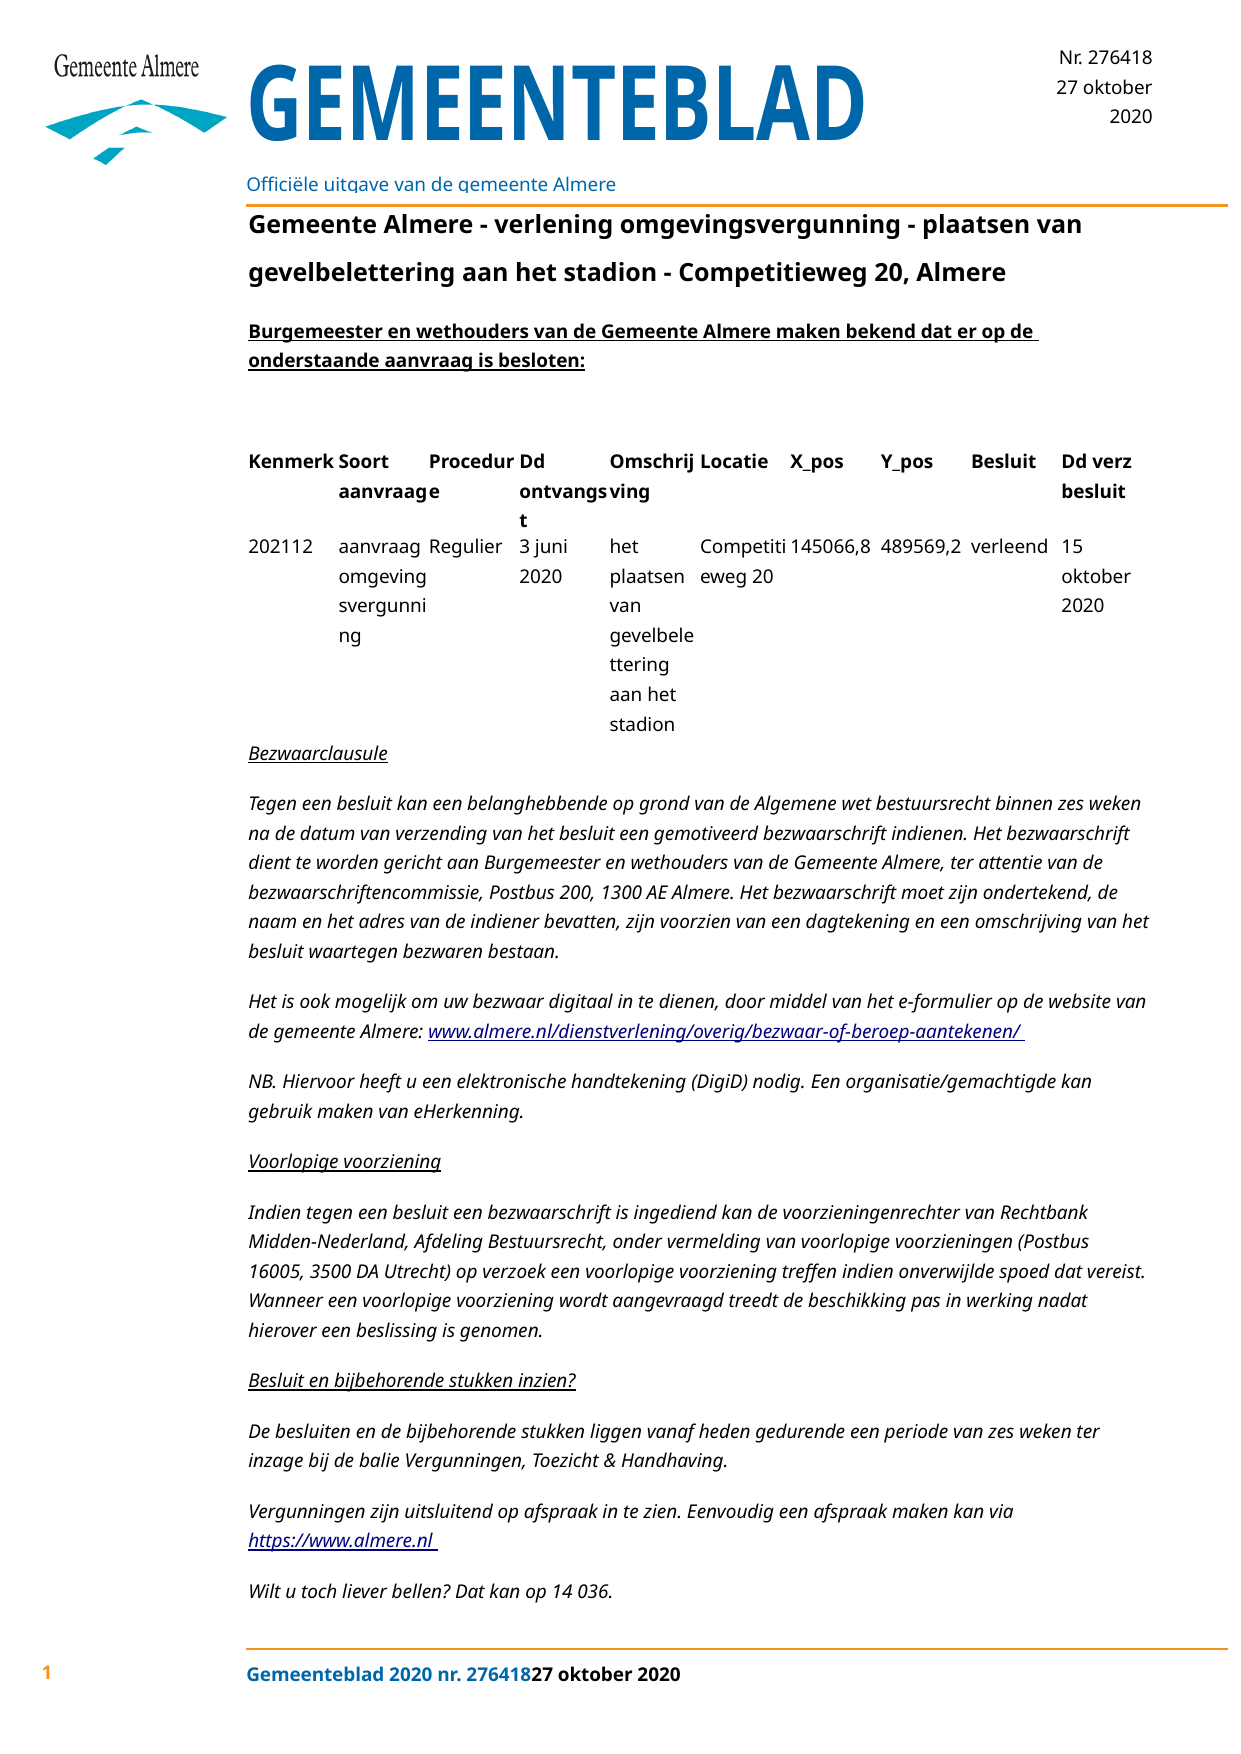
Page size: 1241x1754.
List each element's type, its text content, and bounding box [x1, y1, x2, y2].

text Voorlopige voorziening [248, 1148, 1152, 1174]
text Wilt u toch liever bellen? Dat kan op 14 036. [248, 1578, 1152, 1604]
table_cell Competitieweg 20 [700, 533, 790, 737]
table_cell 3 juni 2020 [519, 533, 609, 737]
table_header Besluit [971, 449, 1061, 533]
text Gemeente Almere - verlening omgevingsvergunning - plaatsen van gevelbelettering aan het stadion - Competitieweg 20, Almere [248, 207, 1152, 288]
table_header Procedure [429, 449, 519, 533]
table_cell 489569,2 [881, 533, 971, 737]
table_cell verleend [971, 533, 1061, 737]
text Tegen een besluit kan een belanghebbende op grond van de Algemene wet bestuursrecht binnen zes weken na de datum van verzending van het besluit een gemotiveerd bezwaarschrift indienen. Het bezwaarschrift dient te worden gericht aan Burgemeester en wethouders van de Gemeente Almere, ter attentie van de bezwaarschriftencommissie, Postbus 200, 1300 AE Almere. Het bezwaarschrift moet zijn ondertekend, de naam en het adres van de indiener bevatten, zijn voorzien van een dagtekening en een omschrijving van het besluit waartegen bezwaren bestaan. [248, 790, 1152, 964]
table_header Y_pos [881, 449, 971, 533]
table_header Omschrijving [609, 449, 700, 533]
table_cell 15 oktober 2020 [1061, 533, 1152, 737]
table_cell 145066,8 [790, 533, 881, 737]
table_cell het plaatsen van gevelbelettering aan het stadion [609, 533, 700, 737]
table_header Kenmerk [248, 449, 338, 533]
table_header Dd verz besluit [1061, 449, 1152, 533]
table_header Dd ontvangst [519, 449, 609, 533]
table_header Soort aanvraag [338, 449, 429, 533]
picture [41, 47, 231, 172]
table_cell 202112 [248, 533, 338, 737]
table_cell Regulier [429, 533, 519, 737]
text Indien tegen een besluit een bezwaarschrift is ingediend kan de voorzieningenrechter van Rechtbank Midden-Nederland, Afdeling Bestuursrecht, onder vermelding van voorlopige voorzieningen (Postbus 16005, 3500 DA Utrecht) op verzoek een voorlopige voorziening treffen indien onverwijlde spoed dat vereist. Wanneer een voorlopige voorziening wordt aangevraagd treedt de beschikking pas in werking nadat hierover een beslissing is genomen. [248, 1199, 1152, 1343]
table_header X_pos [790, 449, 881, 533]
table_header Locatie [700, 449, 790, 533]
text Vergunningen zijn uitsluitend op afspraak in te zien. Eenvoudig een afspraak maken kan via https://www.almere.nl [248, 1498, 1152, 1553]
text Burgemeester en wethouders van de Gemeente Almere maken bekend dat er op de onderstaande aanvraag is besloten: [248, 318, 1152, 373]
text Bezwaarclausule [248, 740, 1152, 766]
text Besluit en bijbehorende stukken inzien? [248, 1368, 1152, 1393]
text Het is ook mogelijk om uw bezwaar digitaal in te dienen, door middel van het e-formulier op de website van de gemeente Almere: www.almere.nl/dienstverlening/overig/bezwaar-of-beroep-aantekenen/ [248, 988, 1152, 1044]
table_cell aanvraag omgevingsvergunning [338, 533, 429, 737]
text NB. Hiervoor heeft u een elektronische handtekening (DigiD) nodig. Een organisatie/gemachtigde kan gebruik maken van eHerkenning. [248, 1068, 1152, 1124]
text De besluiten en de bijbehorende stukken liggen vanaf heden gedurende een periode van zes weken ter inzage bij de balie Vergunningen, Toezicht & Handhaving. [248, 1418, 1152, 1473]
